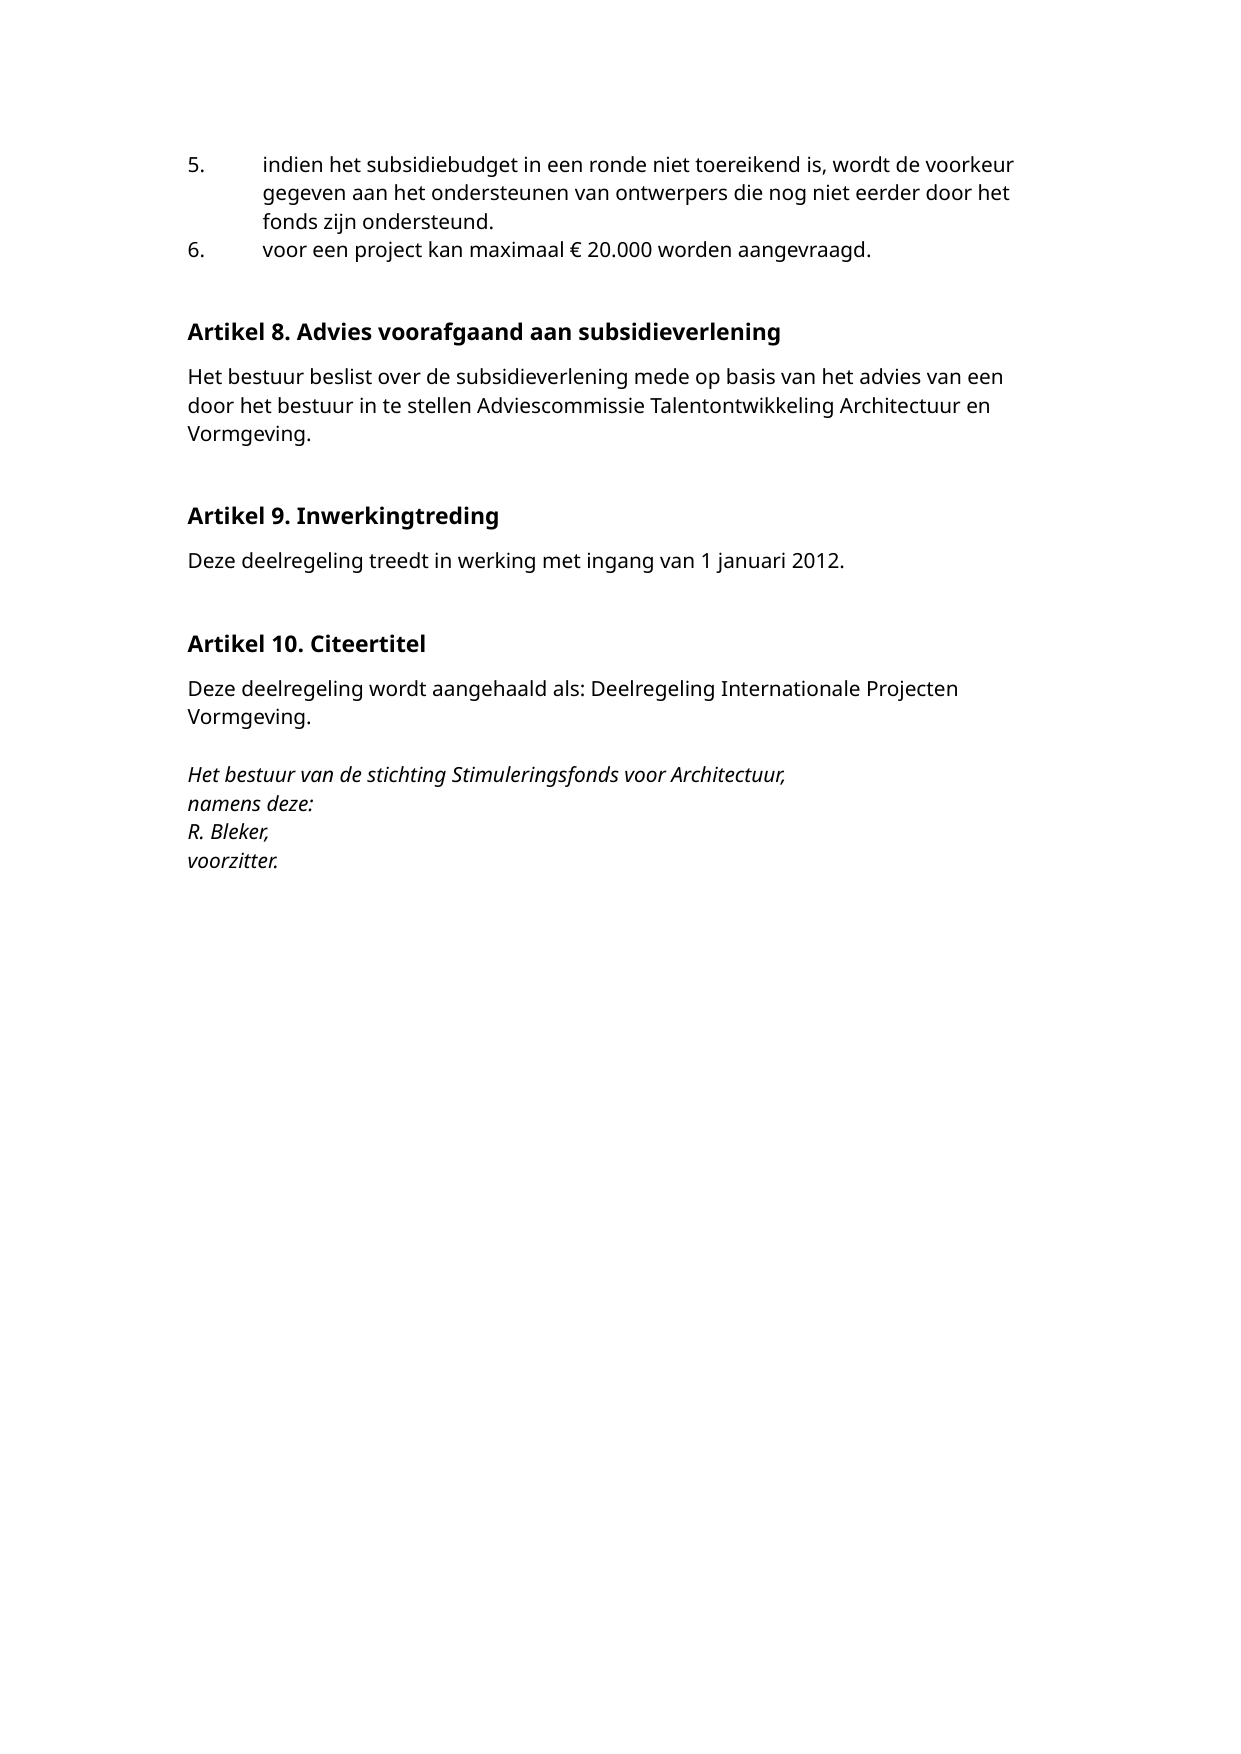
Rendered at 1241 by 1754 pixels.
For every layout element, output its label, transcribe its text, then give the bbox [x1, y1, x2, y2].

text Het bestuur van de stichting Stimuleringsfonds voor Architectuur, [187, 761, 1053, 789]
subtitle Artikel 9. Inwerkingtreding [187, 500, 1053, 532]
text R. Bleker, [187, 817, 1053, 846]
text namens deze: [187, 789, 1053, 817]
subtitle Artikel 10. Citeertitel [187, 627, 1053, 659]
text voorzitter. [187, 846, 1053, 874]
list voor een project kan maximaal € 20.000 worden aangevraagd. [187, 235, 1053, 264]
text Het bestuur beslist over de subsidieverlening mede op basis van het advies van een door het bestuur in te stellen Adviescommissie Talentontwikkeling Architectuur en Vormgeving. [187, 362, 1053, 448]
text Deze deelregeling treedt in werking met ingang van 1 januari 2012. [187, 547, 1053, 575]
list indien het subsidiebudget in een ronde niet toereikend is, wordt de voorkeur gegeven aan het ondersteunen van ontwerpers die nog niet eerder door het fonds zijn ondersteund. [187, 150, 1053, 235]
text Deze deelregeling wordt aangehaald als: Deelregeling Internationale Projecten Vormgeving. [187, 674, 1053, 731]
subtitle Artikel 8. Advies voorafgaand aan subsidieverlening [187, 316, 1053, 347]
